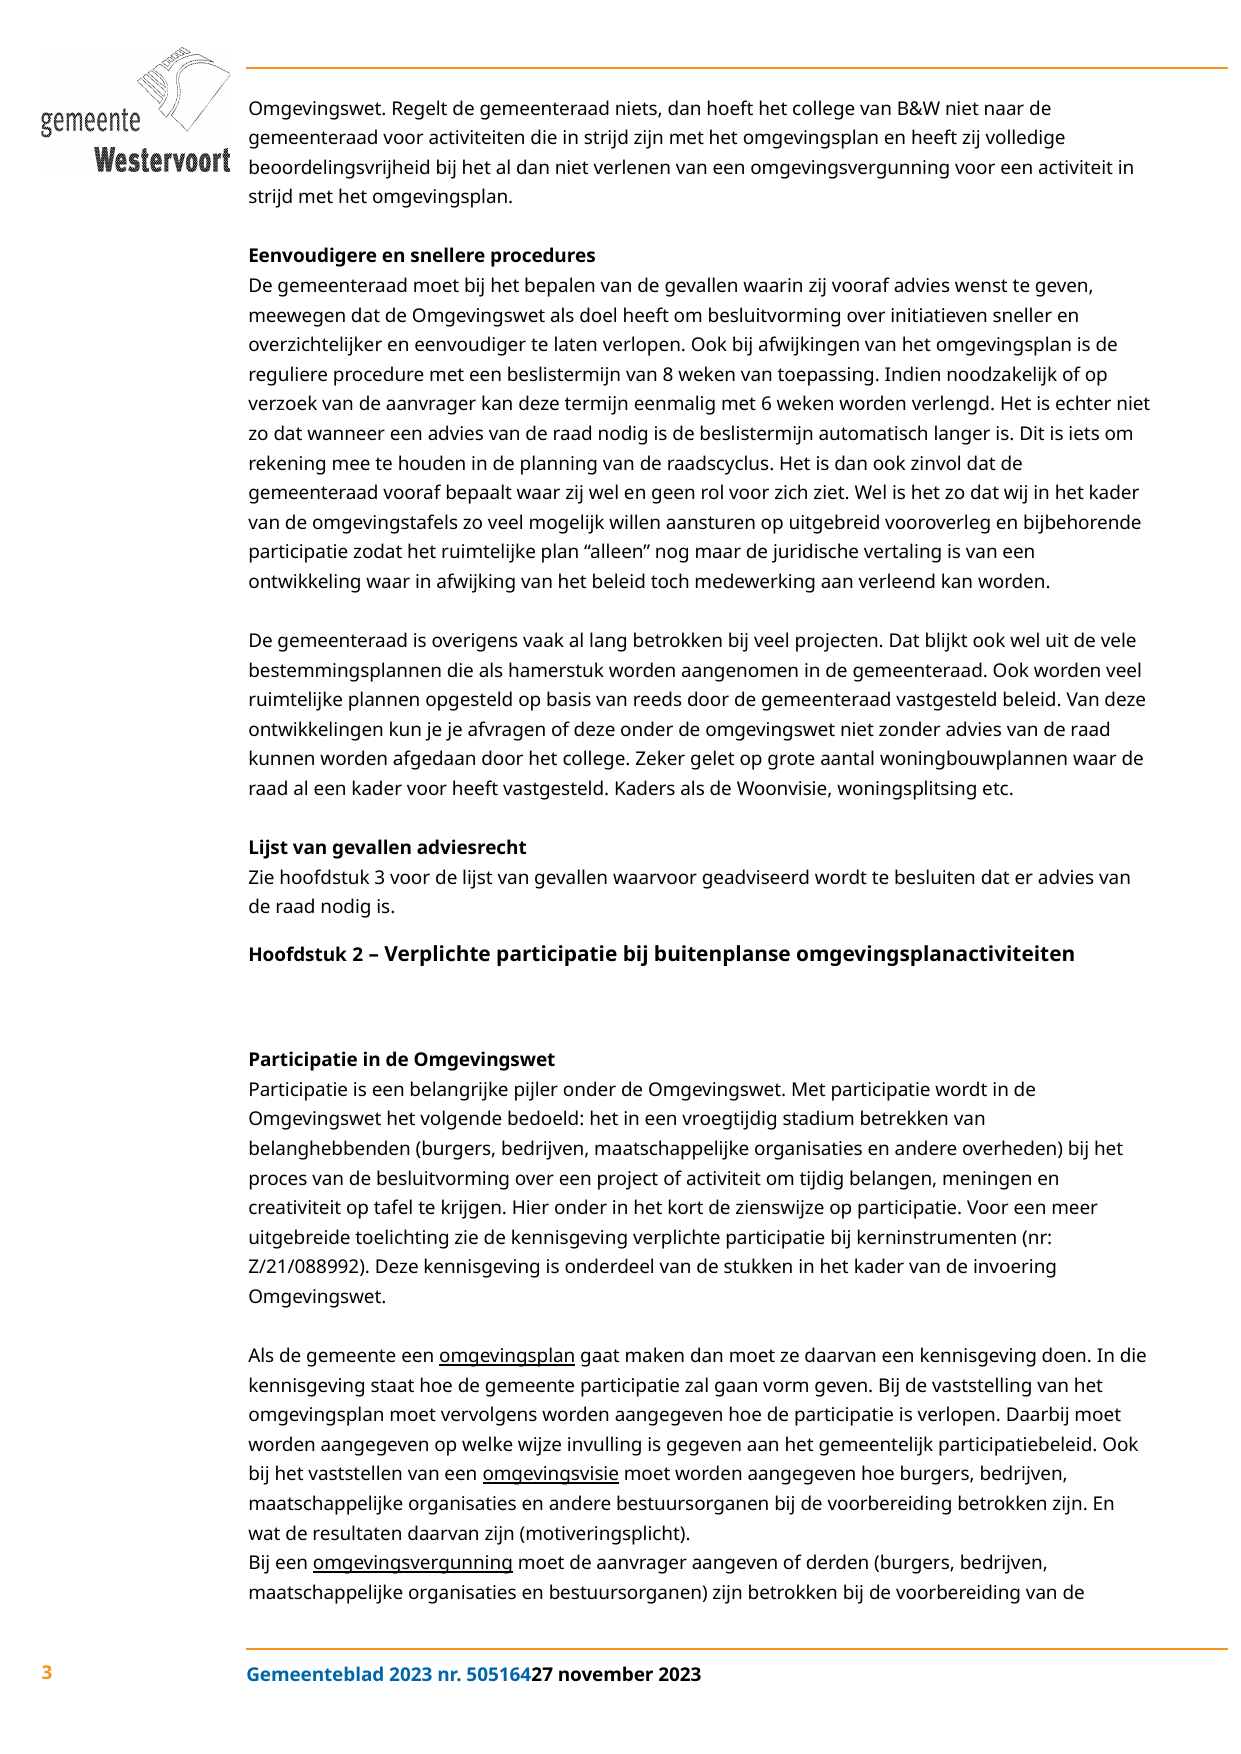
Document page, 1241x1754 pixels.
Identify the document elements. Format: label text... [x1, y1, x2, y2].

text Omgevingswet. Regelt de gemeenteraad niets, dan hoeft het college van B&W niet naar de gemeenteraad voor activiteiten die in strijd zijn met het omgevingsplan en heeft zij volledige beoordelingsvrijheid bij het al dan niet verlenen van een omgevingsvergunning voor een activiteit in strijd met het omgevingsplan. [248, 95, 1152, 209]
text De gemeenteraad moet bij het bepalen van de gevallen waarin zij vooraf advies wenst te geven, meewegen dat de Omgevingswet als doel heeft om besluitvorming over initiatieven sneller en overzichtelijker en eenvoudiger te laten verlopen. Ook bij afwijkingen van het omgevingsplan is de reguliere procedure met een beslistermijn van 8 weken van toepassing. Indien noodzakelijk of op verzoek van de aanvrager kan deze termijn eenmalig met 6 weken worden verlengd. Het is echter niet zo dat wanneer een advies van de raad nodig is de beslistermijn automatisch langer is. Dit is iets om rekening mee te houden in de planning van de raadscyclus. Het is dan ook zinvol dat de gemeenteraad vooraf bepaalt waar zij wel en geen rol voor zich ziet. Wel is het zo dat wij in het kader van de omgevingstafels zo veel mogelijk willen aansturen op uitgebreid vooroverleg en bijbehorende participatie zodat het ruimtelijke plan “alleen” nog maar de juridische vertaling is van een ontwikkeling waar in afwijking van het beleid toch medewerking aan verleend kan worden. [248, 272, 1152, 594]
text Als de gemeente een omgevingsplan gaat maken dan moet ze daarvan een kennisgeving doen. In die kennisgeving staat hoe de gemeente participatie zal gaan vorm geven. Bij de vaststelling van het omgevingsplan moet vervolgens worden aangegeven hoe de participatie is verlopen. Daarbij moet worden aangegeven op welke wijze invulling is gegeven aan het gemeentelijk participatiebeleid. Ook bij het vaststellen van een omgevingsvisie moet worden aangegeven hoe burgers, bedrijven, maatschappelijke organisaties en andere bestuursorganen bij de voorbereiding betrokken zijn. En wat de resultaten daarvan zijn (motiveringsplicht). [248, 1342, 1152, 1546]
text Participatie is een belangrijke pijler onder de Omgevingswet. Met participatie wordt in de Omgevingswet het volgende bedoeld: het in een vroegtijdig stadium betrekken van belanghebbenden (burgers, bedrijven, maatschappelijke organisaties en andere overheden) bij het proces van de besluitvorming over een project of activiteit om tijdig belangen, meningen en creativiteit op tafel te krijgen. Hier onder in het kort de zienswijze op participatie. Voor een meer uitgebreide toelichting zie de kennisgeving verplichte participatie bij kerninstrumenten (nr: Z/21/088992). Deze kennisgeving is onderdeel van de stukken in het kader van de invoering Omgevingswet. [248, 1076, 1152, 1309]
text Hoofdstuk 2 – Verplichte participatie bij buitenplanse omgevingsplanactiviteiten [248, 939, 1152, 968]
text Lijst van gevallen adviesrecht [248, 834, 1152, 860]
text Zie hoofdstuk 3 voor de lijst van gevallen waarvoor geadviseerd wordt te besluiten dat er advies van de raad nodig is. [248, 864, 1152, 919]
picture [41, 47, 231, 172]
text Eenvoudigere en snellere procedures [248, 243, 1152, 268]
text De gemeenteraad is overigens vaak al lang betrokken bij veel projecten. Dat blijkt ook wel uit de vele bestemmingsplannen die als hamerstuk worden aangenomen in de gemeenteraad. Ook worden veel ruimtelijke plannen opgesteld op basis van reeds door de gemeenteraad vastgesteld beleid. Van deze ontwikkelingen kun je je afvragen of deze onder de omgevingswet niet zonder advies van de raad kunnen worden afgedaan door het college. Zeker gelet op grote aantal woningbouwplannen waar de raad al een kader voor heeft vastgesteld. Kaders als de Woonvisie, woningsplitsing etc. [248, 627, 1152, 801]
text Participatie in de Omgevingswet [248, 1046, 1152, 1072]
text Bij een omgevingsvergunning moet de aanvrager aangeven of derden (burgers, bedrijven, maatschappelijke organisaties en bestuursorganen) zijn betrokken bij de voorbereiding van de [248, 1549, 1152, 1605]
